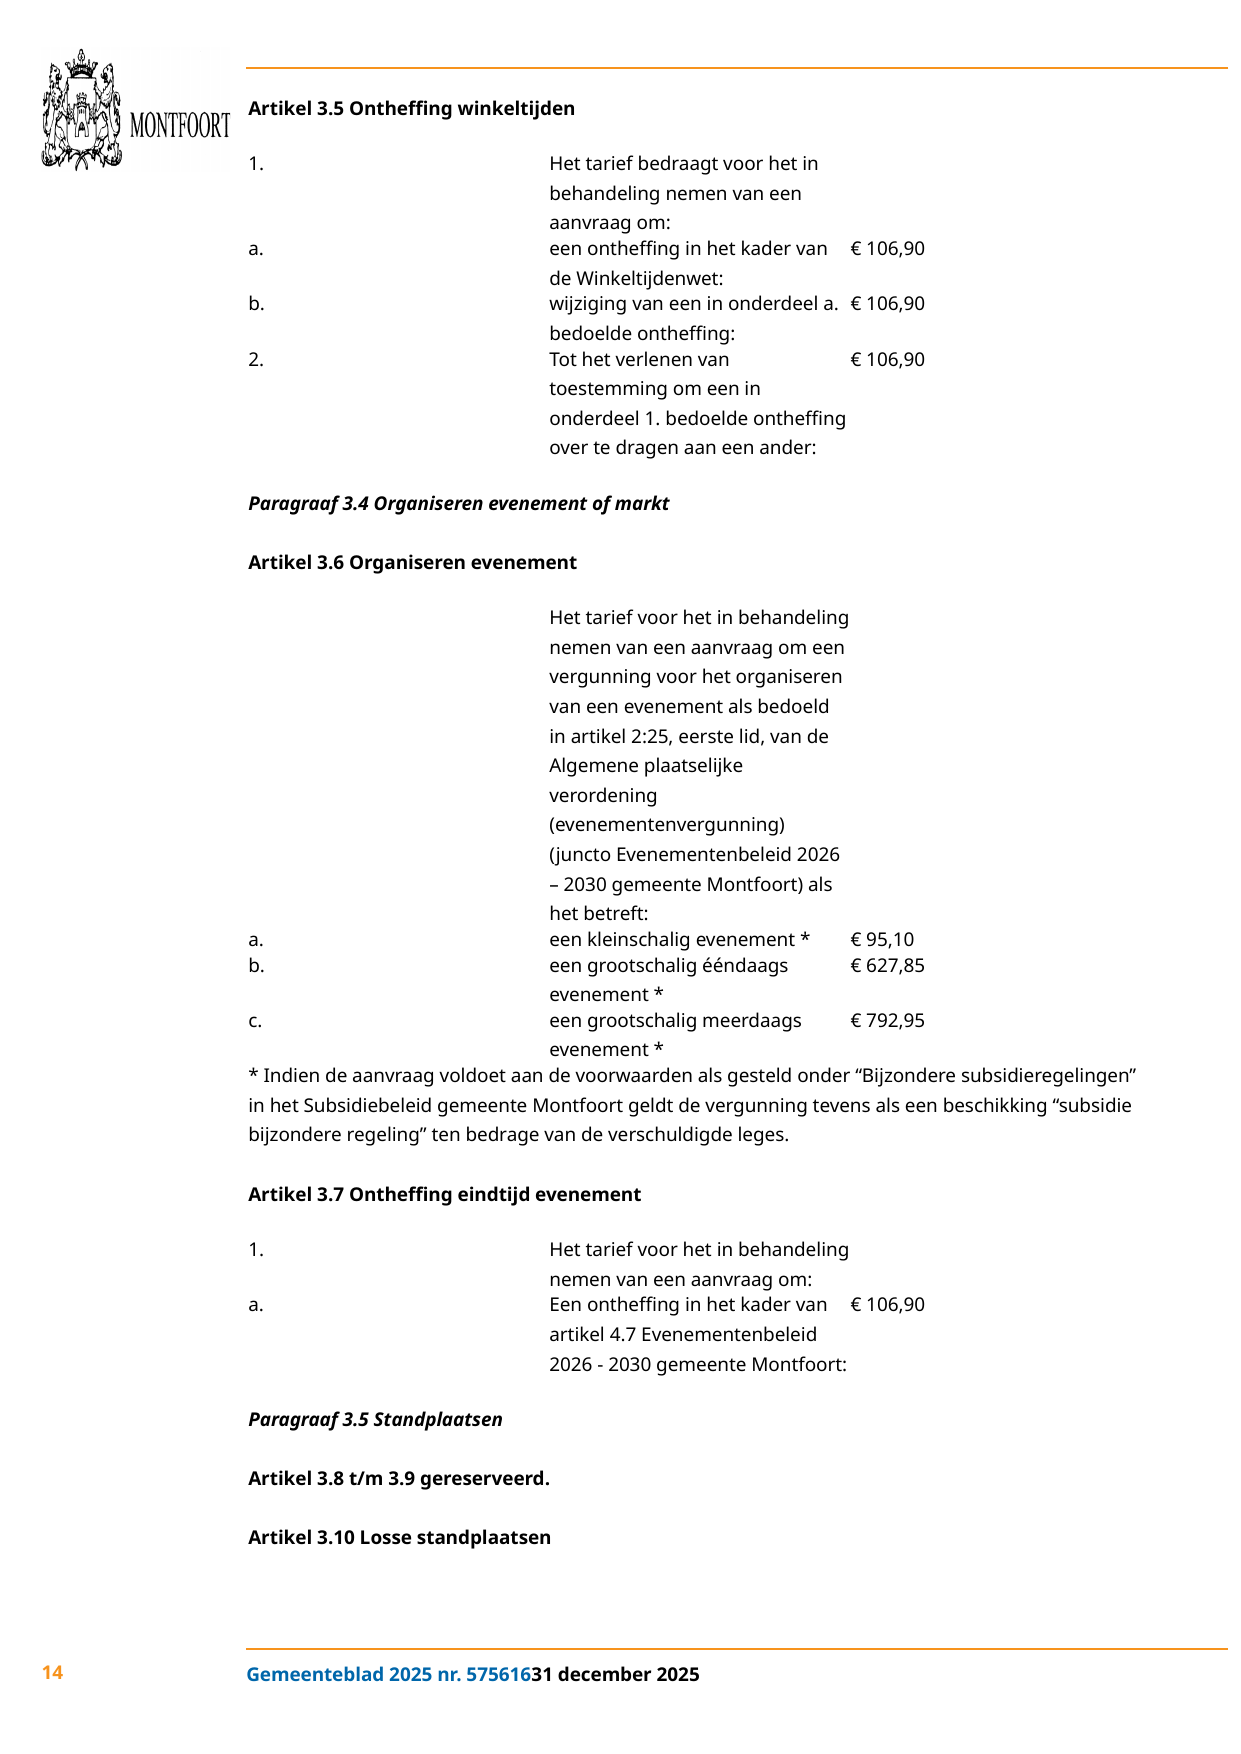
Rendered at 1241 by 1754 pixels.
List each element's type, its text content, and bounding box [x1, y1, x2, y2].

table_header 1. [248, 150, 549, 235]
table_cell een grootschalig meerdaags evenement * [549, 1007, 850, 1062]
table_header Het tarief bedraagt voor het in behandeling nemen van een aanvraag om: [549, 150, 850, 235]
text Paragraaf 3.5 Standplaatsen [248, 1406, 1152, 1432]
text Paragraaf 3.4 Organiseren evenement of markt [248, 490, 1152, 516]
table_cell € 106,90 [850, 235, 1152, 290]
text * Indien de aanvraag voldoet aan de voorwaarden als gesteld onder “Bijzondere subsidieregelingen” in het Subsidiebeleid gemeente Montfoort geldt de vergunning tevens als een beschikking “subsidie bijzondere regeling” ten bedrage van de verschuldigde leges. [248, 1062, 1152, 1147]
text Artikel 3.8 t/m 3.9 gereserveerd. [248, 1465, 1152, 1491]
table_cell € 95,10 [850, 926, 1152, 952]
table_cell € 627,85 [850, 952, 1152, 1007]
table_header 1. [248, 1236, 549, 1292]
table_cell € 792,95 [850, 1007, 1152, 1062]
table_cell a. [248, 1292, 549, 1376]
table_header [850, 605, 1152, 926]
picture [41, 47, 231, 172]
table_cell een ontheffing in het kader van de Winkeltijdenwet: [549, 235, 850, 290]
text Artikel 3.5 Ontheffing winkeltijden [248, 95, 1152, 121]
table_cell c. [248, 1007, 549, 1062]
table_cell een grootschalig ééndaags evenement * [549, 952, 850, 1007]
table_cell wijziging van een in onderdeel a. bedoelde ontheffing: [549, 290, 850, 346]
table_header [850, 1236, 1152, 1292]
text Artikel 3.7 Ontheffing eindtijd evenement [248, 1181, 1152, 1207]
table_cell een kleinschalig evenement * [549, 926, 850, 952]
table_header Het tarief voor het in behandeling nemen van een aanvraag om: [549, 1236, 850, 1292]
table_cell b. [248, 952, 549, 1007]
table_cell € 106,90 [850, 346, 1152, 460]
table_header [248, 605, 549, 926]
table_cell a. [248, 926, 549, 952]
table_cell Tot het verlenen van toestemming om een in onderdeel 1. bedoelde ontheffing over te dragen aan een ander: [549, 346, 850, 460]
table_cell a. [248, 235, 549, 290]
table_cell € 106,90 [850, 1292, 1152, 1376]
table_header Het tarief voor het in behandeling nemen van een aanvraag om een vergunning voor het organiseren van een evenement als bedoeld in artikel 2:25, eerste lid, van de Algemene plaatselijke verordening (evenementenvergunning) (juncto Evenementenbeleid 2026 – 2030 gemeente Montfoort) als het betreft: [549, 605, 850, 926]
table_cell b. [248, 290, 549, 346]
table_cell 2. [248, 346, 549, 460]
text Artikel 3.6 Organiseren evenement [248, 549, 1152, 575]
text Artikel 3.10 Losse standplaatsen [248, 1524, 1152, 1550]
table_cell € 106,90 [850, 290, 1152, 346]
table_cell Een ontheffing in het kader van artikel 4.7 Evenementenbeleid 2026 - 2030 gemeente Montfoort: [549, 1292, 850, 1376]
table_header [850, 150, 1152, 235]
